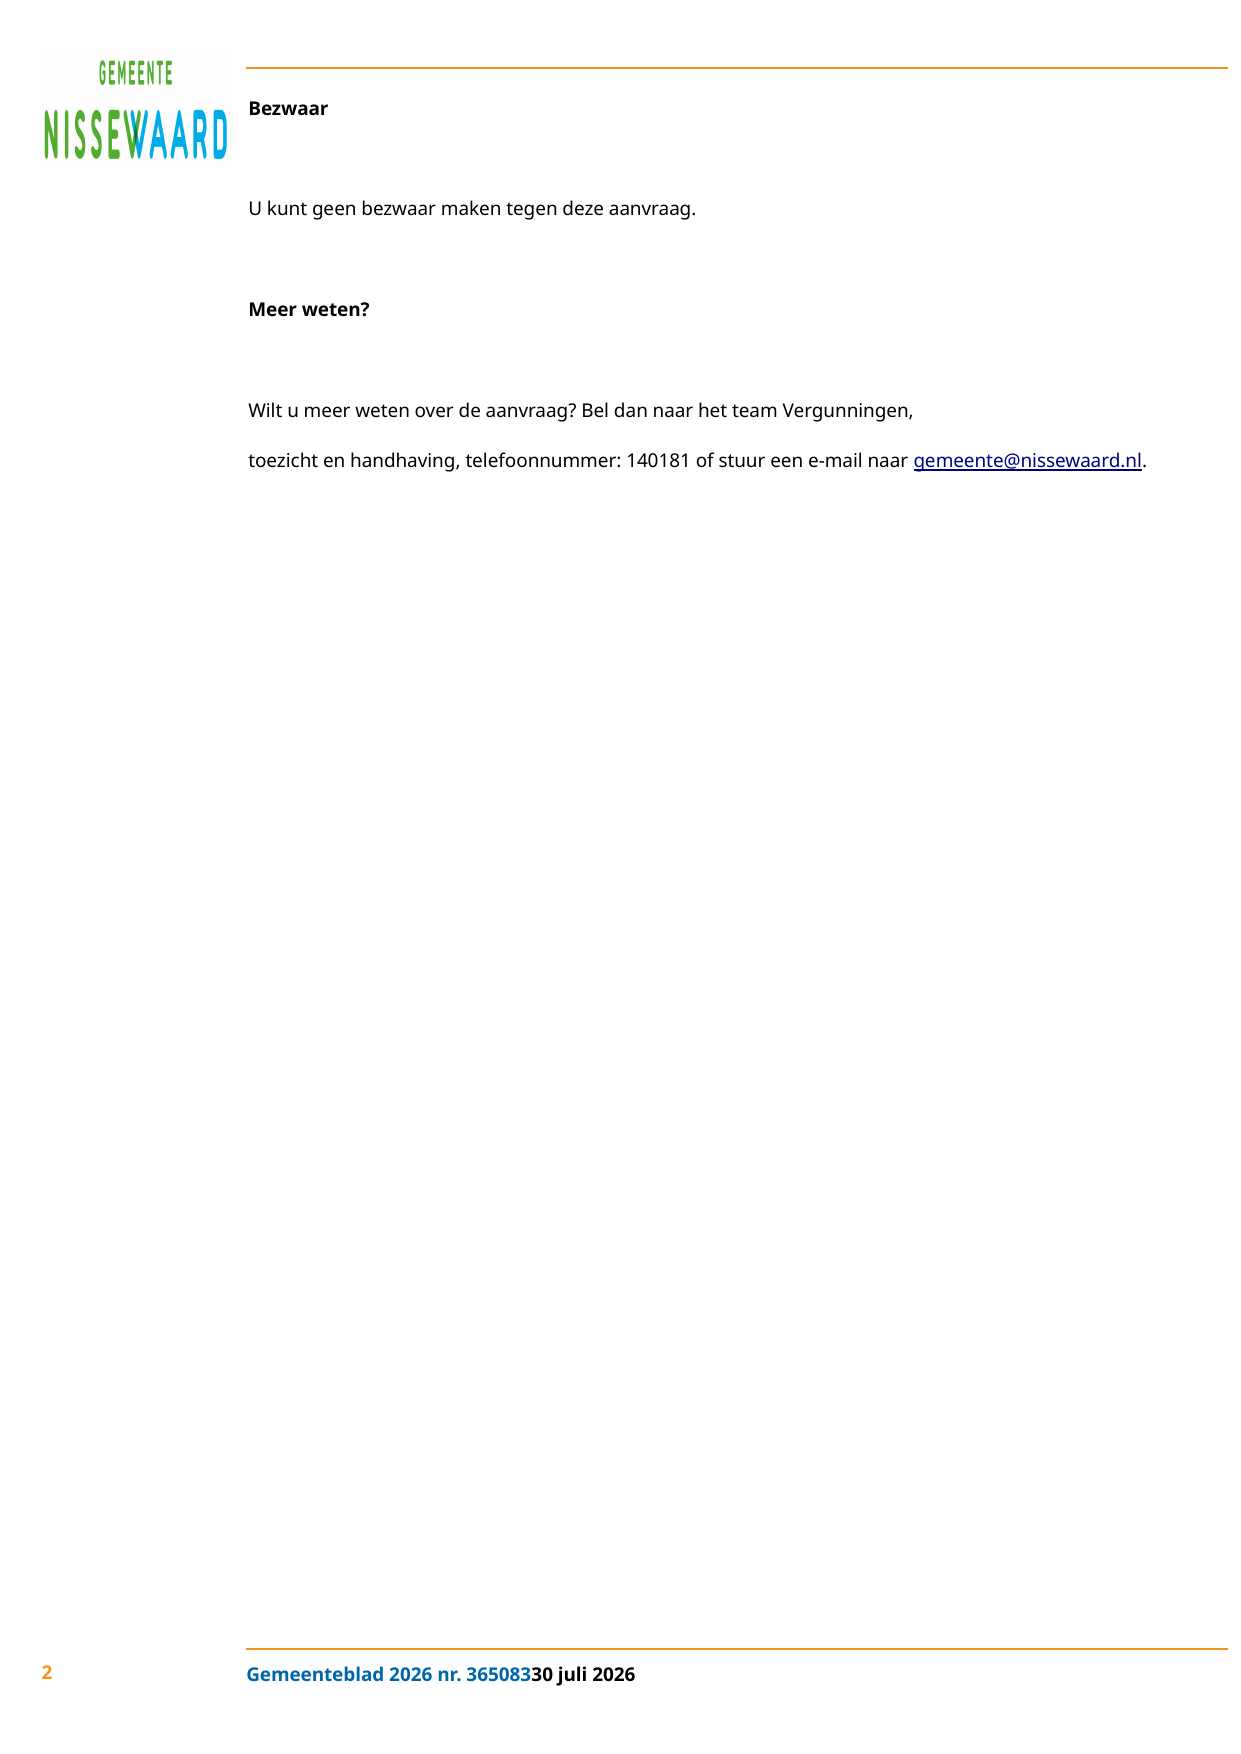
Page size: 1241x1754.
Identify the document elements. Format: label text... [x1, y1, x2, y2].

text Wilt u meer weten over de aanvraag? Bel dan naar het team Vergunningen, [248, 397, 1152, 423]
text Bezwaar [248, 95, 1152, 121]
text toezicht en handhaving, telefoonnummer: 140181 of stuur een e-mail naar gemeente@nissewaard.nl. [248, 448, 1152, 473]
text Meer weten? [248, 296, 1152, 322]
text U kunt geen bezwaar maken tegen deze aanvraag. [248, 196, 1152, 221]
picture [41, 47, 231, 172]
